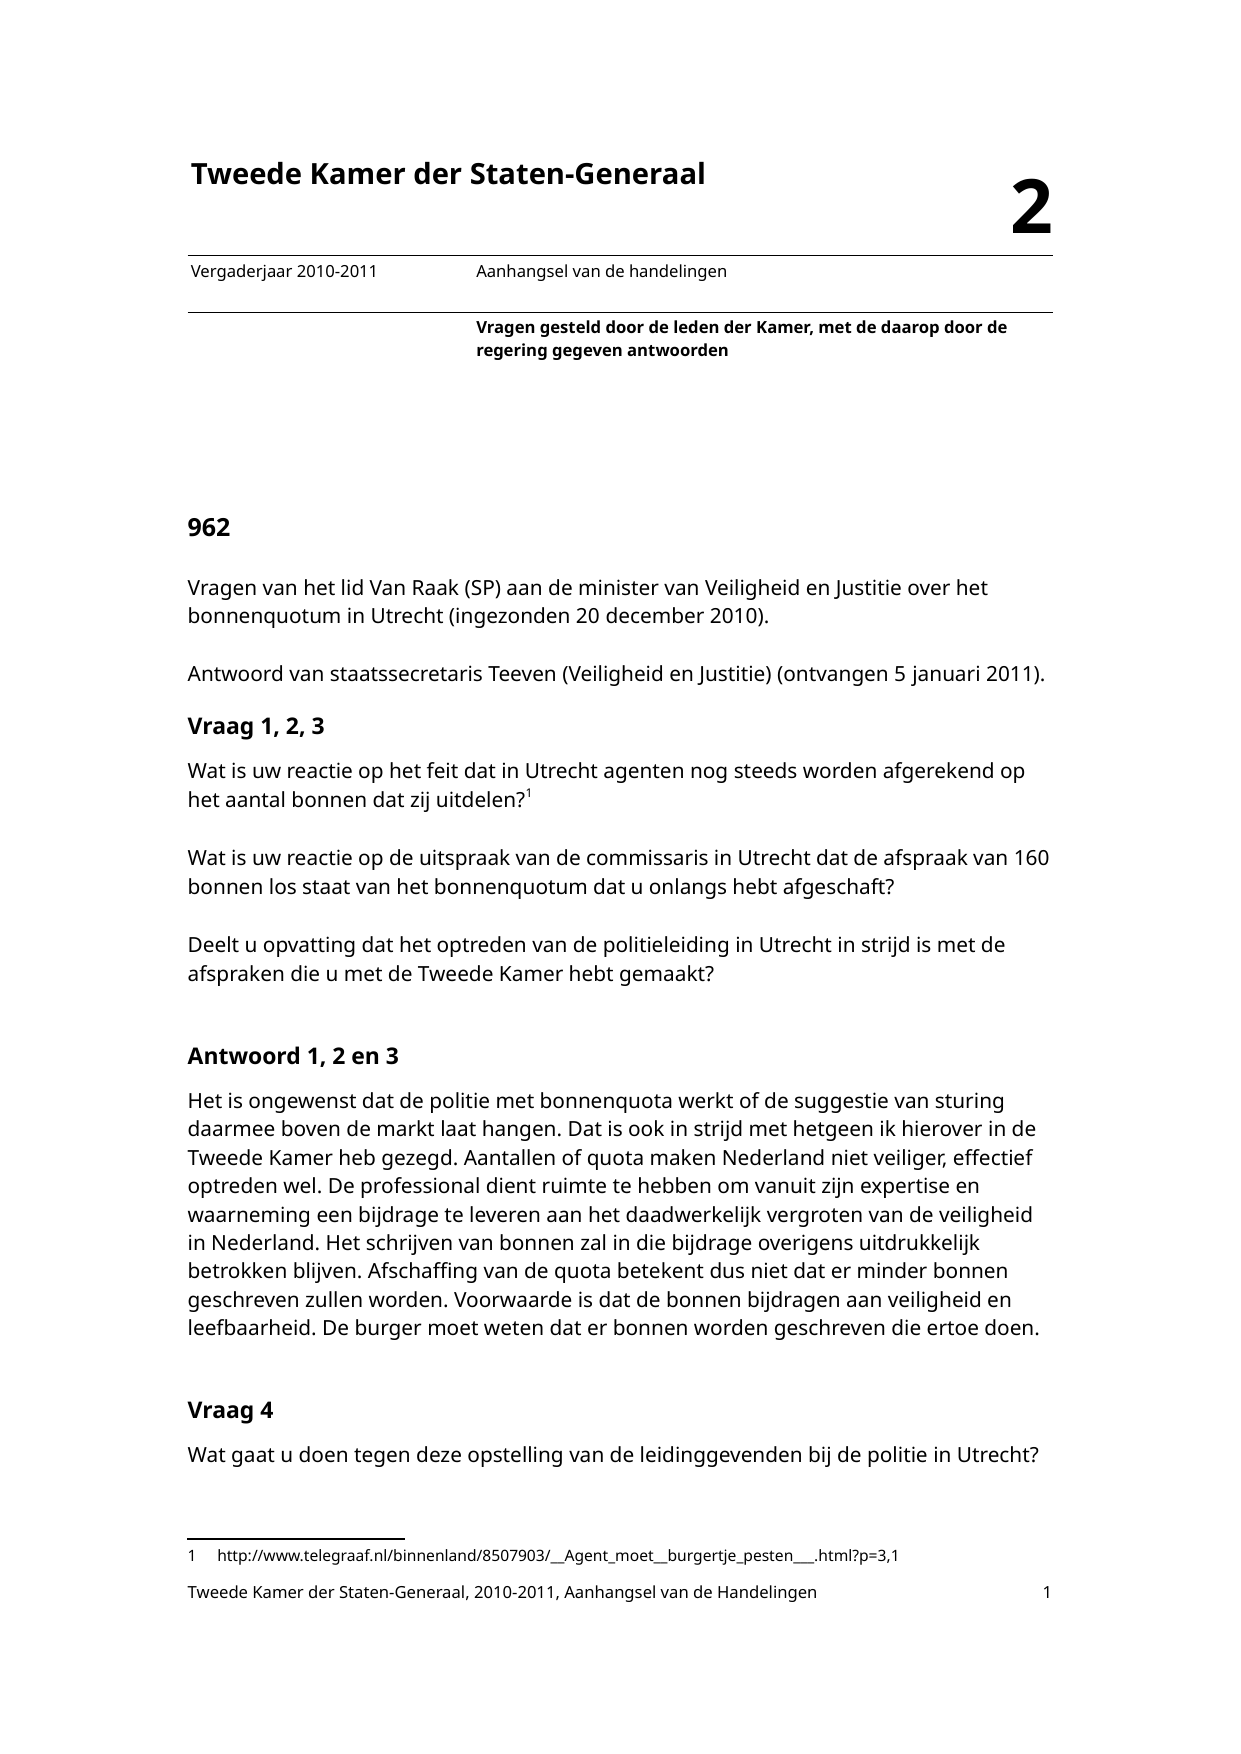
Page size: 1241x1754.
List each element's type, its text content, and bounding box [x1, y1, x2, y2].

subtitle Vraag 4 [187, 1394, 1053, 1426]
table_cell [188, 313, 473, 361]
table_cell Vergaderjaar 2010-2011 [188, 256, 473, 312]
text Wat is uw reactie op het feit dat in Utrecht agenten nog steeds worden afgerekend op het aantal bonnen dat zij uitdelen? [187, 757, 1053, 813]
text http://www.telegraaf.nl/binnenland/8507903/__Agent_moet__burgertje_pesten___.html?p=3,1 [187, 1509, 1053, 1566]
table_cell Vragen gesteld door de leden der Kamer, met de daarop door de regering gegeven antwoorden [473, 313, 1053, 361]
text Antwoord van staatssecretaris Teeven (Veiligheid en Justitie) (ontvangen 5 januari 2011). [187, 659, 1053, 688]
text Wat is uw reactie op de uitspraak van de commissaris in Utrecht dat de afspraak van 160 bonnen los staat van het bonnenquotum dat u onlangs hebt afgeschaft? [187, 843, 1053, 900]
text 962 [187, 509, 1053, 543]
text Deelt u opvatting dat het optreden van de politieleiding in Utrecht in strijd is met de afspraken die u met de Tweede Kamer hebt gemaakt? [187, 930, 1053, 987]
text Het is ongewenst dat de politie met bonnenquota werkt of de suggestie van sturing daarmee boven de markt laat hangen. Dat is ook in strijd met hetgeen ik hierover in de Tweede Kamer heb gezegd. Aantallen of quota maken Nederland niet veiliger, effectief optreden wel. De professional dient ruimte te hebben om vanuit zijn expertise en waarneming een bijdrage te leveren aan het daadwerkelijk vergroten van de veiligheid in Nederland. Het schrijven van bonnen zal in die bijdrage overigens uitdrukkelijk betrokken blijven. Afschaffing van de quota betekent dus niet dat er minder bonnen geschreven zullen worden. Voorwaarde is dat de bonnen bijdragen aan veiligheid en leefbaarheid. De burger moet weten dat er bonnen worden geschreven die ertoe doen. [187, 1086, 1053, 1342]
table_cell Aanhangsel van de handelingen [473, 256, 1053, 312]
text Wat gaat u doen tegen deze opstelling van de leidinggevenden bij de politie in Utrecht? [187, 1441, 1053, 1469]
subtitle Antwoord 1, 2 en 3 [187, 1040, 1053, 1071]
table_header Tweede Kamer der Staten-Generaal [188, 150, 879, 255]
table_header 2 [880, 150, 1053, 255]
text Vragen van het lid Van Raak (SP) aan de minister van Veiligheid en Justitie over het bonnenquotum in Utrecht (ingezonden 20 december 2010). [187, 573, 1053, 630]
subtitle Vraag 1, 2, 3 [187, 710, 1053, 742]
